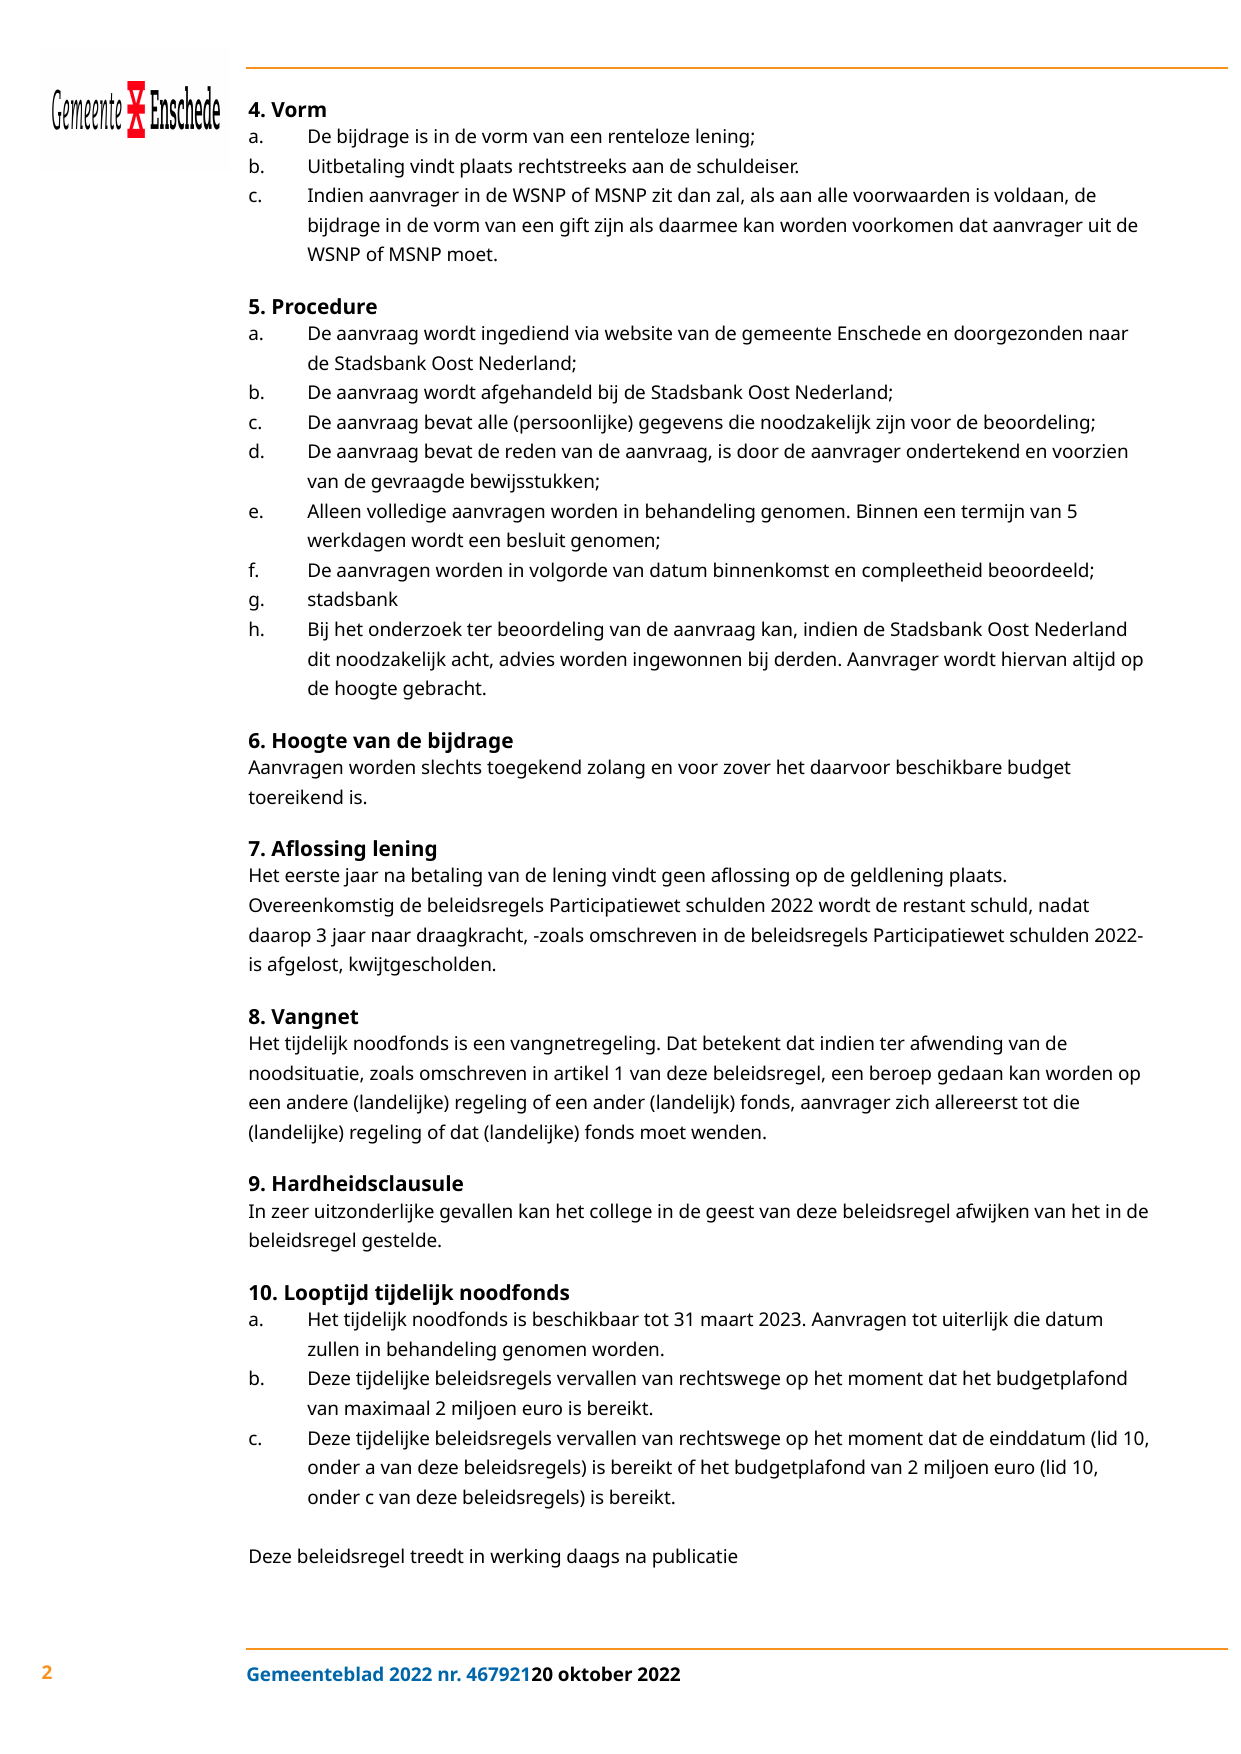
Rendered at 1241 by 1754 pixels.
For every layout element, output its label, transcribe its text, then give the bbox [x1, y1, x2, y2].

list stadsbank [248, 587, 1152, 612]
list Deze tijdelijke beleidsregels vervallen van rechtswege op het moment dat de einddatum (lid 10, onder a van deze beleidsregels) is bereikt of het budgetplafond van 2 miljoen euro (lid 10, onder c van deze beleidsregels) is bereikt. [248, 1425, 1152, 1509]
text In zeer uitzonderlijke gevallen kan het college in de geest van deze beleidsregel afwijken van het in de beleidsregel gestelde. [248, 1198, 1152, 1253]
list De aanvragen worden in volgorde van datum binnenkomst en compleetheid beoordeeld; [248, 557, 1152, 583]
list Alleen volledige aanvragen worden in behandeling genomen. Binnen een termijn van 5 werkdagen wordt een besluit genomen; [248, 498, 1152, 553]
list De aanvraag wordt afgehandeld bij de Stadsbank Oost Nederland; [248, 379, 1152, 405]
text Aanvragen worden slechts toegekend zolang en voor zover het daarvoor beschikbare budget toereikend is. [248, 754, 1152, 809]
text 7. Aflossing lening [248, 834, 1152, 863]
text 10. Looptijd tijdelijk noodfonds [248, 1278, 1152, 1306]
text Het eerste jaar na betaling van de lening vindt geen aflossing op de geldlening plaats. [248, 863, 1152, 888]
list De aanvraag wordt ingediend via website van de gemeente Enschede en doorgezonden naar de Stadsbank Oost Nederland; [248, 320, 1152, 376]
list Bij het onderzoek ter beoordeling van de aanvraag kan, indien de Stadsbank Oost Nederland dit noodzakelijk acht, advies worden ingewonnen bij derden. Aanvrager wordt hiervan altijd op de hoogte gebracht. [248, 616, 1152, 701]
list De aanvraag bevat de reden van de aanvraag, is door de aanvrager ondertekend en voorzien van de gevraagde bewijsstukken; [248, 439, 1152, 494]
text Het tijdelijk noodfonds is een vangnetregeling. Dat betekent dat indien ter afwending van de noodsituatie, zoals omschreven in artikel 1 van deze beleidsregel, een beroep gedaan kan worden op een andere (landelijke) regeling of een ander (landelijk) fonds, aanvrager zich allereerst tot die (landelijke) regeling of dat (landelijke) fonds moet wenden. [248, 1030, 1152, 1145]
text 8. Vangnet [248, 1002, 1152, 1030]
list De aanvraag bevat alle (persoonlijke) gegevens die noodzakelijk zijn voor de beoordeling; [248, 409, 1152, 435]
text 4. Vorm [248, 95, 1152, 123]
text 6. Hoogte van de bijdrage [248, 726, 1152, 754]
picture [41, 47, 231, 172]
list De bijdrage is in de vorm van een renteloze lening; [248, 123, 1152, 149]
text 9. Hardheidsclausule [248, 1169, 1152, 1198]
text Overeenkomstig de beleidsregels Participatiewet schulden 2022 wordt de restant schuld, nadat daarop 3 jaar naar draagkracht, -zoals omschreven in de beleidsregels Participatiewet schulden 2022- is afgelost, kwijtgescholden. [248, 892, 1152, 977]
text Deze beleidsregel treedt in werking daags na publicatie [248, 1543, 1152, 1569]
text 5. Procedure [248, 292, 1152, 320]
list Uitbetaling vindt plaats rechtstreeks aan de schuldeiser. [248, 153, 1152, 178]
list Indien aanvrager in de WSNP of MSNP zit dan zal, als aan alle voorwaarden is voldaan, de bijdrage in de vorm van een gift zijn als daarmee kan worden voorkomen dat aanvrager uit de WSNP of MSNP moet. [248, 182, 1152, 267]
list Het tijdelijk noodfonds is beschikbaar tot 31 maart 2023. Aanvragen tot uiterlijk die datum zullen in behandeling genomen worden. [248, 1306, 1152, 1362]
list Deze tijdelijke beleidsregels vervallen van rechtswege op het moment dat het budgetplafond van maximaal 2 miljoen euro is bereikt. [248, 1366, 1152, 1421]
